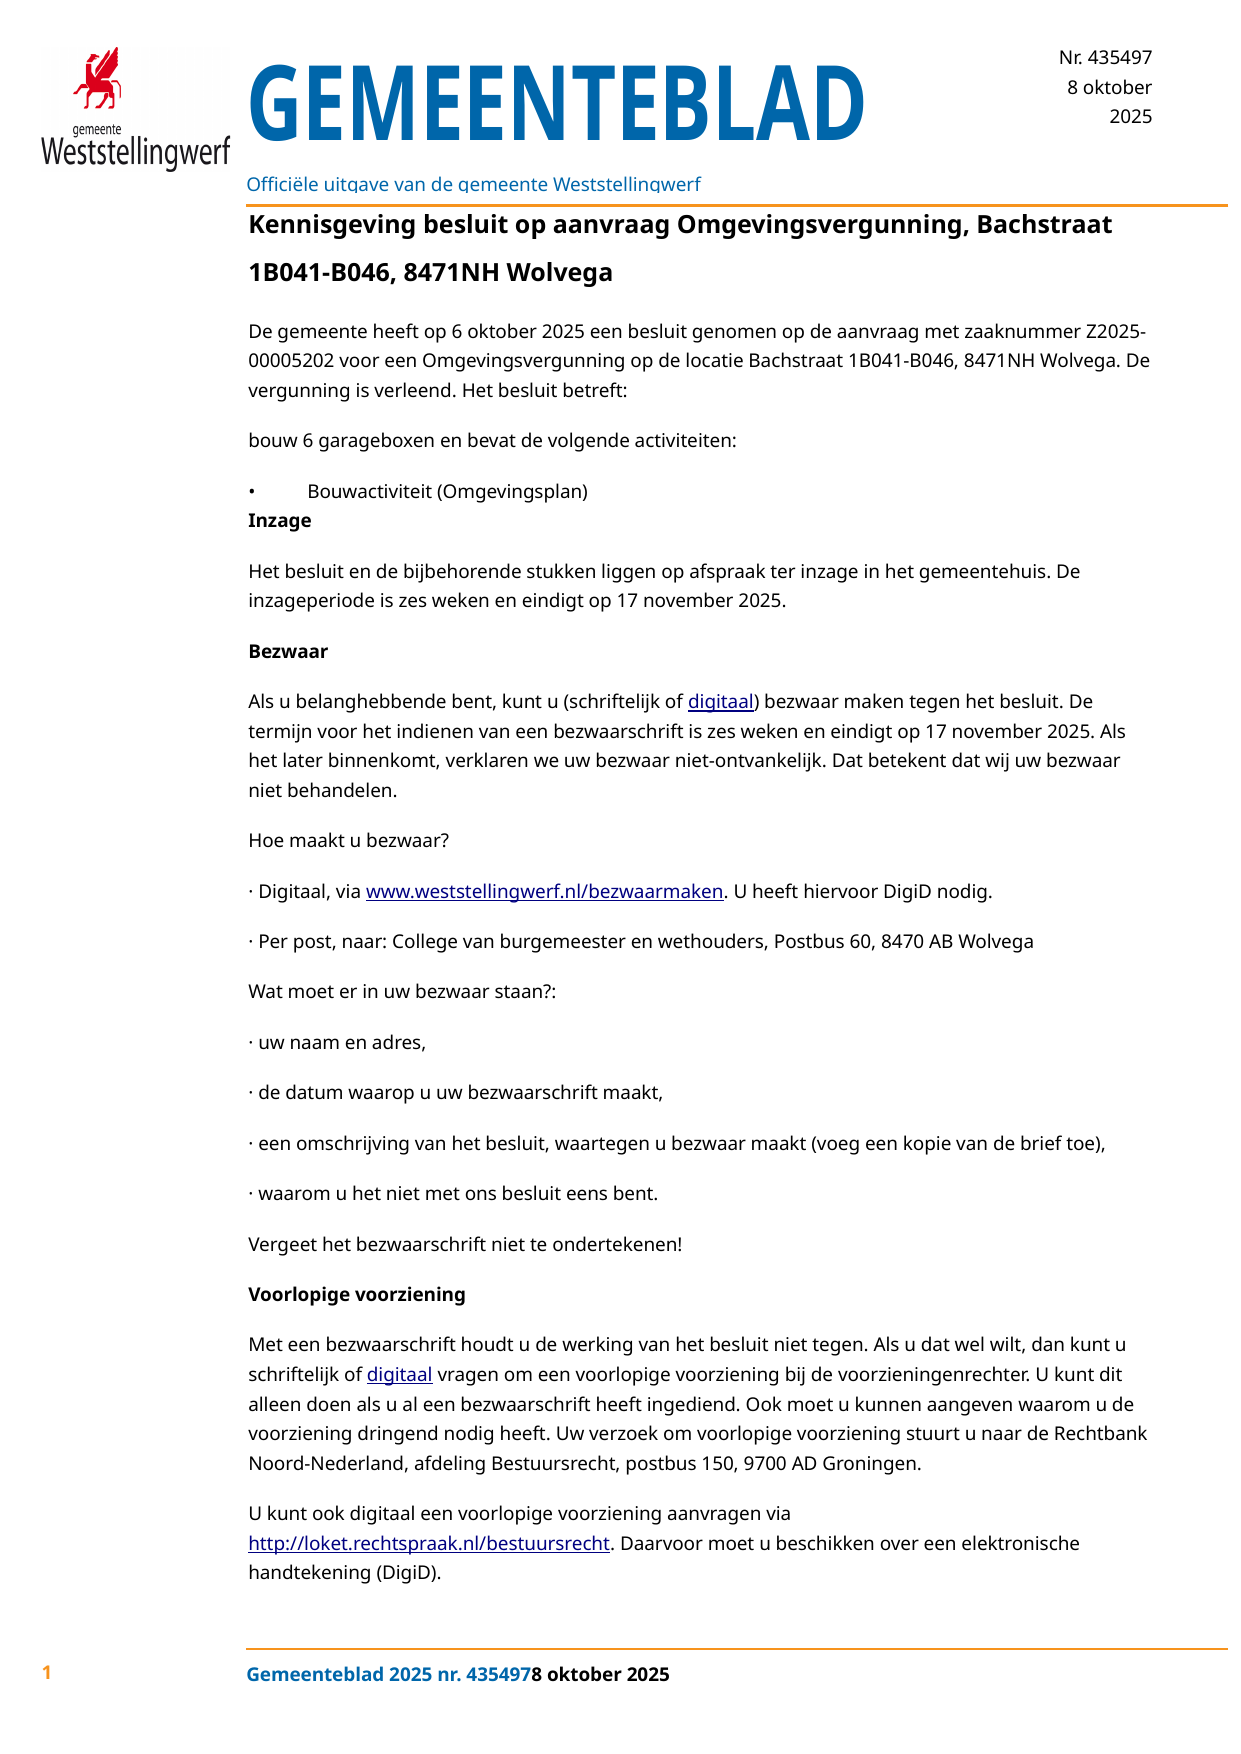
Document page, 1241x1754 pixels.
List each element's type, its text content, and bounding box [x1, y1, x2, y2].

text · Digitaal, via www.weststellingwerf.nl/bezwaarmaken. U heeft hiervoor DigiD nodig. [248, 878, 1152, 904]
text · Per post, naar: College van burgemeester en wethouders, Postbus 60, 8470 AB Wolvega [248, 928, 1152, 954]
text Bezwaar [248, 638, 1152, 664]
text · waarom u het niet met ons besluit eens bent. [248, 1180, 1152, 1206]
text · een omschrijving van het besluit, waartegen u bezwaar maakt (voeg een kopie van de brief toe), [248, 1130, 1152, 1156]
text Voorlopige voorziening [248, 1281, 1152, 1307]
text · uw naam en adres, [248, 1029, 1152, 1055]
picture [41, 47, 231, 172]
text Wat moet er in uw bezwaar staan?: [248, 979, 1152, 1004]
text Inzage [248, 507, 1152, 533]
text · de datum waarop u uw bezwaarschrift maakt, [248, 1079, 1152, 1105]
text U kunt ook digitaal een voorlopige voorziening aanvragen via http://loket.rechtspraak.nl/bestuursrecht. Daarvoor moet u beschikken over een elektronische handtekening (DigiD). [248, 1500, 1152, 1585]
text Als u belanghebbende bent, kunt u (schriftelijk of digitaal) bezwaar maken tegen het besluit. De termijn voor het indienen van een bezwaarschrift is zes weken en eindigt op 17 november 2025. Als het later binnenkomt, verklaren we uw bezwaar niet-ontvankelijk. Dat betekent dat wij uw bezwaar niet behandelen. [248, 688, 1152, 803]
text Kennisgeving besluit op aanvraag Omgevingsvergunning, Bachstraat 1B041-B046, 8471NH Wolvega [248, 207, 1152, 288]
text Hoe maakt u bezwaar? [248, 827, 1152, 853]
text De gemeente heeft op 6 oktober 2025 een besluit genomen op de aanvraag met zaaknummer Z2025-00005202 voor een Omgevingsvergunning op de locatie Bachstraat 1B041-B046, 8471NH Wolvega. De vergunning is verleend. Het besluit betreft: [248, 318, 1152, 403]
text Vergeet het bezwaarschrift niet te ondertekenen! [248, 1231, 1152, 1257]
text Het besluit en de bijbehorende stukken liggen op afspraak ter inzage in het gemeentehuis. De inzageperiode is zes weken en eindigt op 17 november 2025. [248, 558, 1152, 613]
text Met een bezwaarschrift houdt u de werking van het besluit niet tegen. Als u dat wel wilt, dan kunt u schriftelijk of digitaal vragen om een voorlopige voorziening bij de voorzieningenrechter. U kunt dit alleen doen als u al een bezwaarschrift heeft ingediend. Ook moet u kunnen aangeven waarom u de voorziening dringend nodig heeft. Uw verzoek om voorlopige voorziening stuurt u naar de Rechtbank Noord-Nederland, afdeling Bestuursrecht, postbus 150, 9700 AD Groningen. [248, 1332, 1152, 1476]
text bouw 6 garageboxen en bevat de volgende activiteiten: [248, 427, 1152, 453]
list Bouwactiviteit (Omgevingsplan) [248, 478, 1152, 504]
